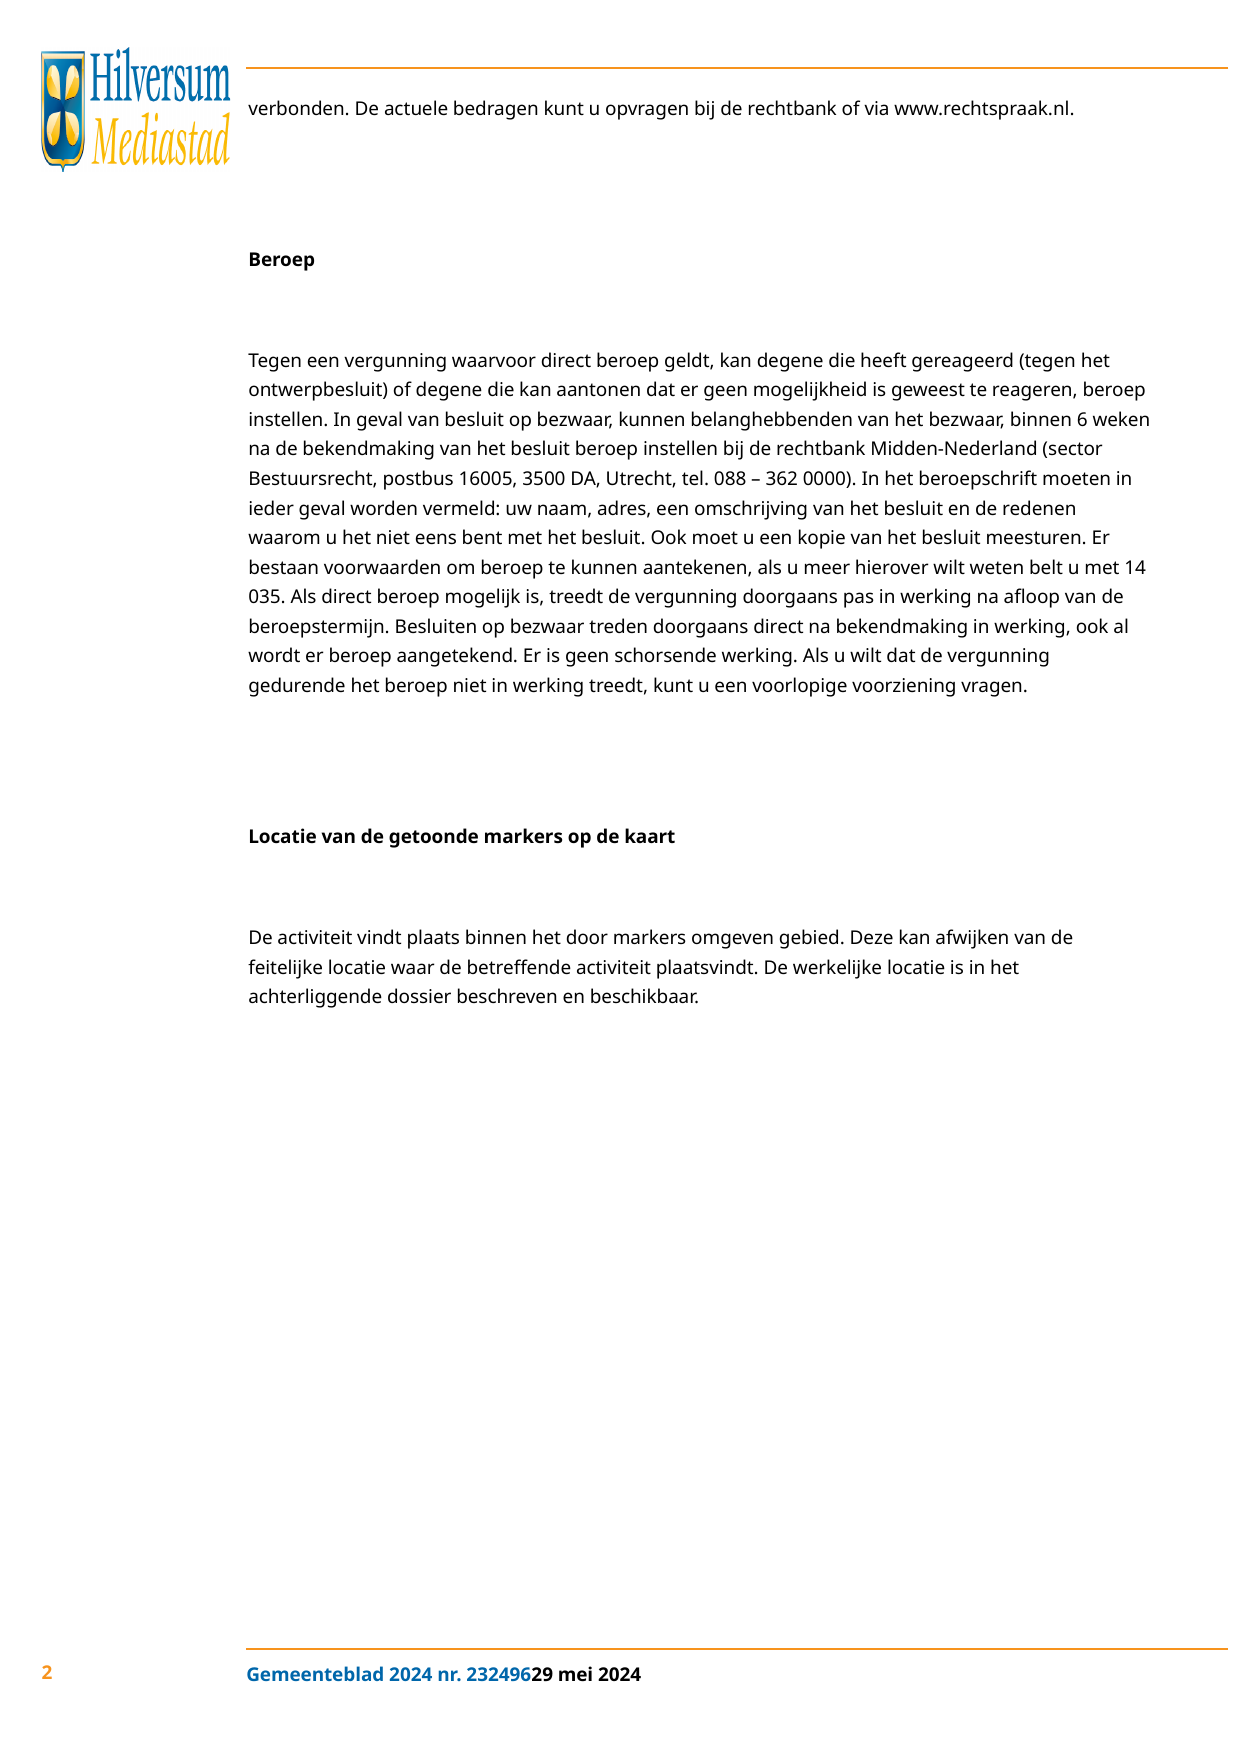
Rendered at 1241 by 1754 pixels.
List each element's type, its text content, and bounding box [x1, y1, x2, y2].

text verbonden. De actuele bedragen kunt u opvragen bij de rechtbank of via www.rechtspraak.nl. [248, 95, 1152, 121]
text Locatie van de getoonde markers op de kaart [248, 823, 1152, 849]
picture [41, 47, 231, 172]
text Tegen een vergunning waarvoor direct beroep geldt, kan degene die heeft gereageerd (tegen het ontwerpbesluit) of degene die kan aantonen dat er geen mogelijkheid is geweest te reageren, beroep instellen. In geval van besluit op bezwaar, kunnen belanghebbenden van het bezwaar, binnen 6 weken na de bekendmaking van het besluit beroep instellen bij de rechtbank Midden-Nederland (sector Bestuursrecht, postbus 16005, 3500 DA, Utrecht, tel. 088 – 362 0000). In het beroepschrift moeten in ieder geval worden vermeld: uw naam, adres, een omschrijving van het besluit en de redenen waarom u het niet eens bent met het besluit. Ook moet u een kopie van het besluit meesturen. Er bestaan voorwaarden om beroep te kunnen aantekenen, als u meer hierover wilt weten belt u met 14 035. Als direct beroep mogelijk is, treedt de vergunning doorgaans pas in werking na afloop van de beroepstermijn. Besluiten op bezwaar treden doorgaans direct na bekendmaking in werking, ook al wordt er beroep aangetekend. Er is geen schorsende werking. Als u wilt dat de vergunning gedurende het beroep niet in werking treedt, kunt u een voorlopige voorziening vragen. [248, 347, 1152, 698]
text De activiteit vindt plaats binnen het door markers omgeven gebied. Deze kan afwijken van de feitelijke locatie waar de betreffende activiteit plaatsvindt. De werkelijke locatie is in het achterliggende dossier beschreven en beschikbaar. [248, 924, 1152, 1009]
text Beroep [248, 246, 1152, 272]
